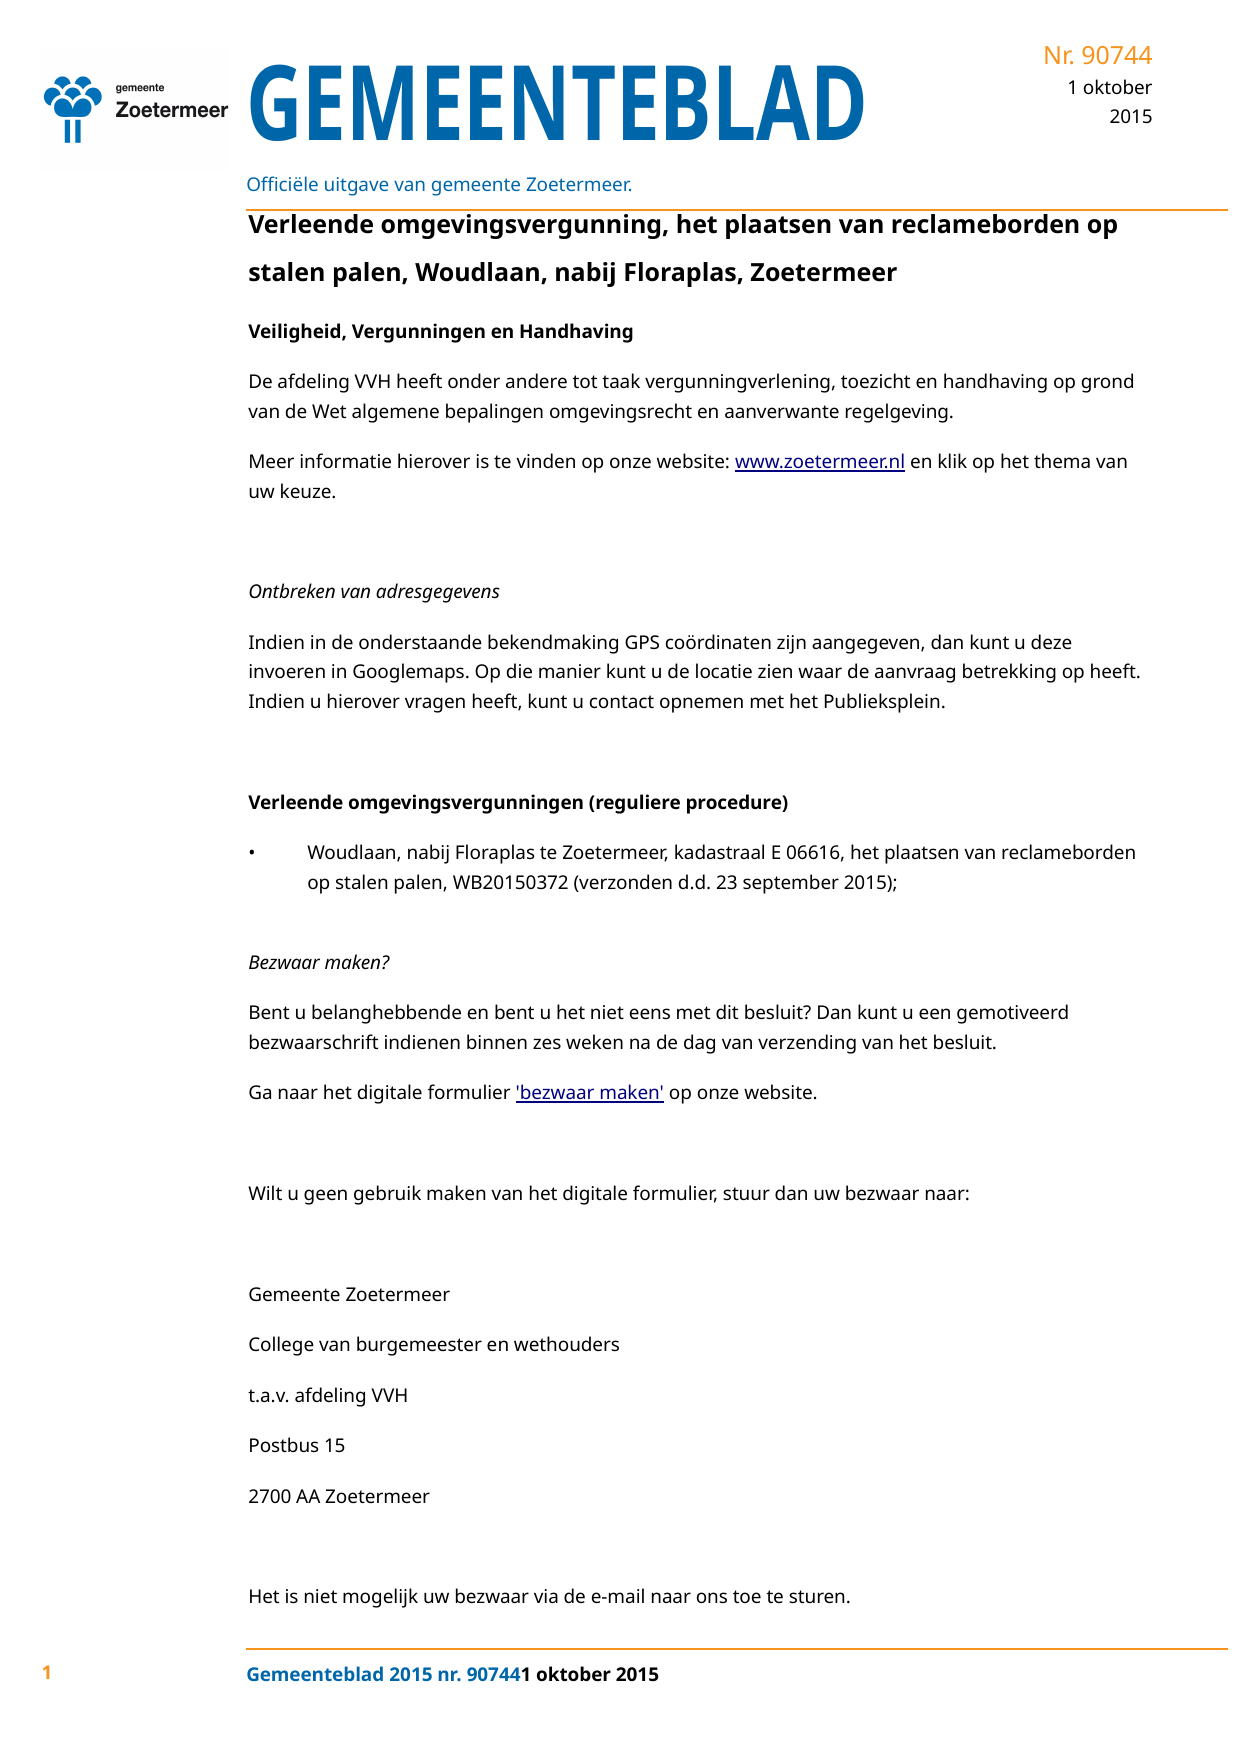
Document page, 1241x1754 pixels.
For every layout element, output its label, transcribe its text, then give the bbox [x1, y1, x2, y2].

text Bent u belanghebbende en bent u het niet eens met dit besluit? Dan kunt u een gemotiveerd bezwaarschrift indienen binnen zes weken na de dag van verzending van het besluit. [248, 999, 1152, 1055]
picture [41, 47, 231, 172]
text Bezwaar maken? [248, 949, 1152, 975]
text Indien in de onderstaande bekendmaking GPS coördinaten zijn aangegeven, dan kunt u deze invoeren in Googlemaps. Op die manier kunt u de locatie zien waar de aanvraag betrekking op heeft. Indien u hierover vragen heeft, kunt u contact opnemen met het Publieksplein. [248, 629, 1152, 714]
text De afdeling VVH heeft onder andere tot taak vergunningverlening, toezicht en handhaving op grond van de Wet algemene bepalingen omgevingsrecht en aanverwante regelgeving. [248, 368, 1152, 424]
text Postbus 15 [248, 1432, 1152, 1458]
text t.a.v. afdeling VVH [248, 1382, 1152, 1408]
text 2700 AA Zoetermeer [248, 1483, 1152, 1509]
text Verleende omgevingsvergunningen (reguliere procedure) [248, 789, 1152, 815]
text Meer informatie hierover is te vinden op onze website: www.zoetermeer.nl en klik op het thema van uw keuze. [248, 448, 1152, 504]
list Woudlaan, nabij Floraplas te Zoetermeer, kadastraal E 06616, het plaatsen van reclameborden op stalen palen, WB20150372 (verzonden d.d. 23 september 2015); [248, 839, 1152, 895]
text Veiligheid, Vergunningen en Handhaving [248, 318, 1152, 344]
text Het is niet mogelijk uw bezwaar via de e-mail naar ons toe te sturen. [248, 1584, 1152, 1609]
text Ontbreken van adresgegevens [248, 579, 1152, 604]
text Gemeente Zoetermeer [248, 1281, 1152, 1307]
text Verleende omgevingsvergunning, het plaatsen van reclameborden op stalen palen, Woudlaan, nabij Floraplas, Zoetermeer [248, 211, 1152, 288]
text Ga naar het digitale formulier 'bezwaar maken' op onze website. [248, 1079, 1152, 1105]
text College van burgemeester en wethouders [248, 1332, 1152, 1357]
text Wilt u geen gebruik maken van het digitale formulier, stuur dan uw bezwaar naar: [248, 1180, 1152, 1206]
